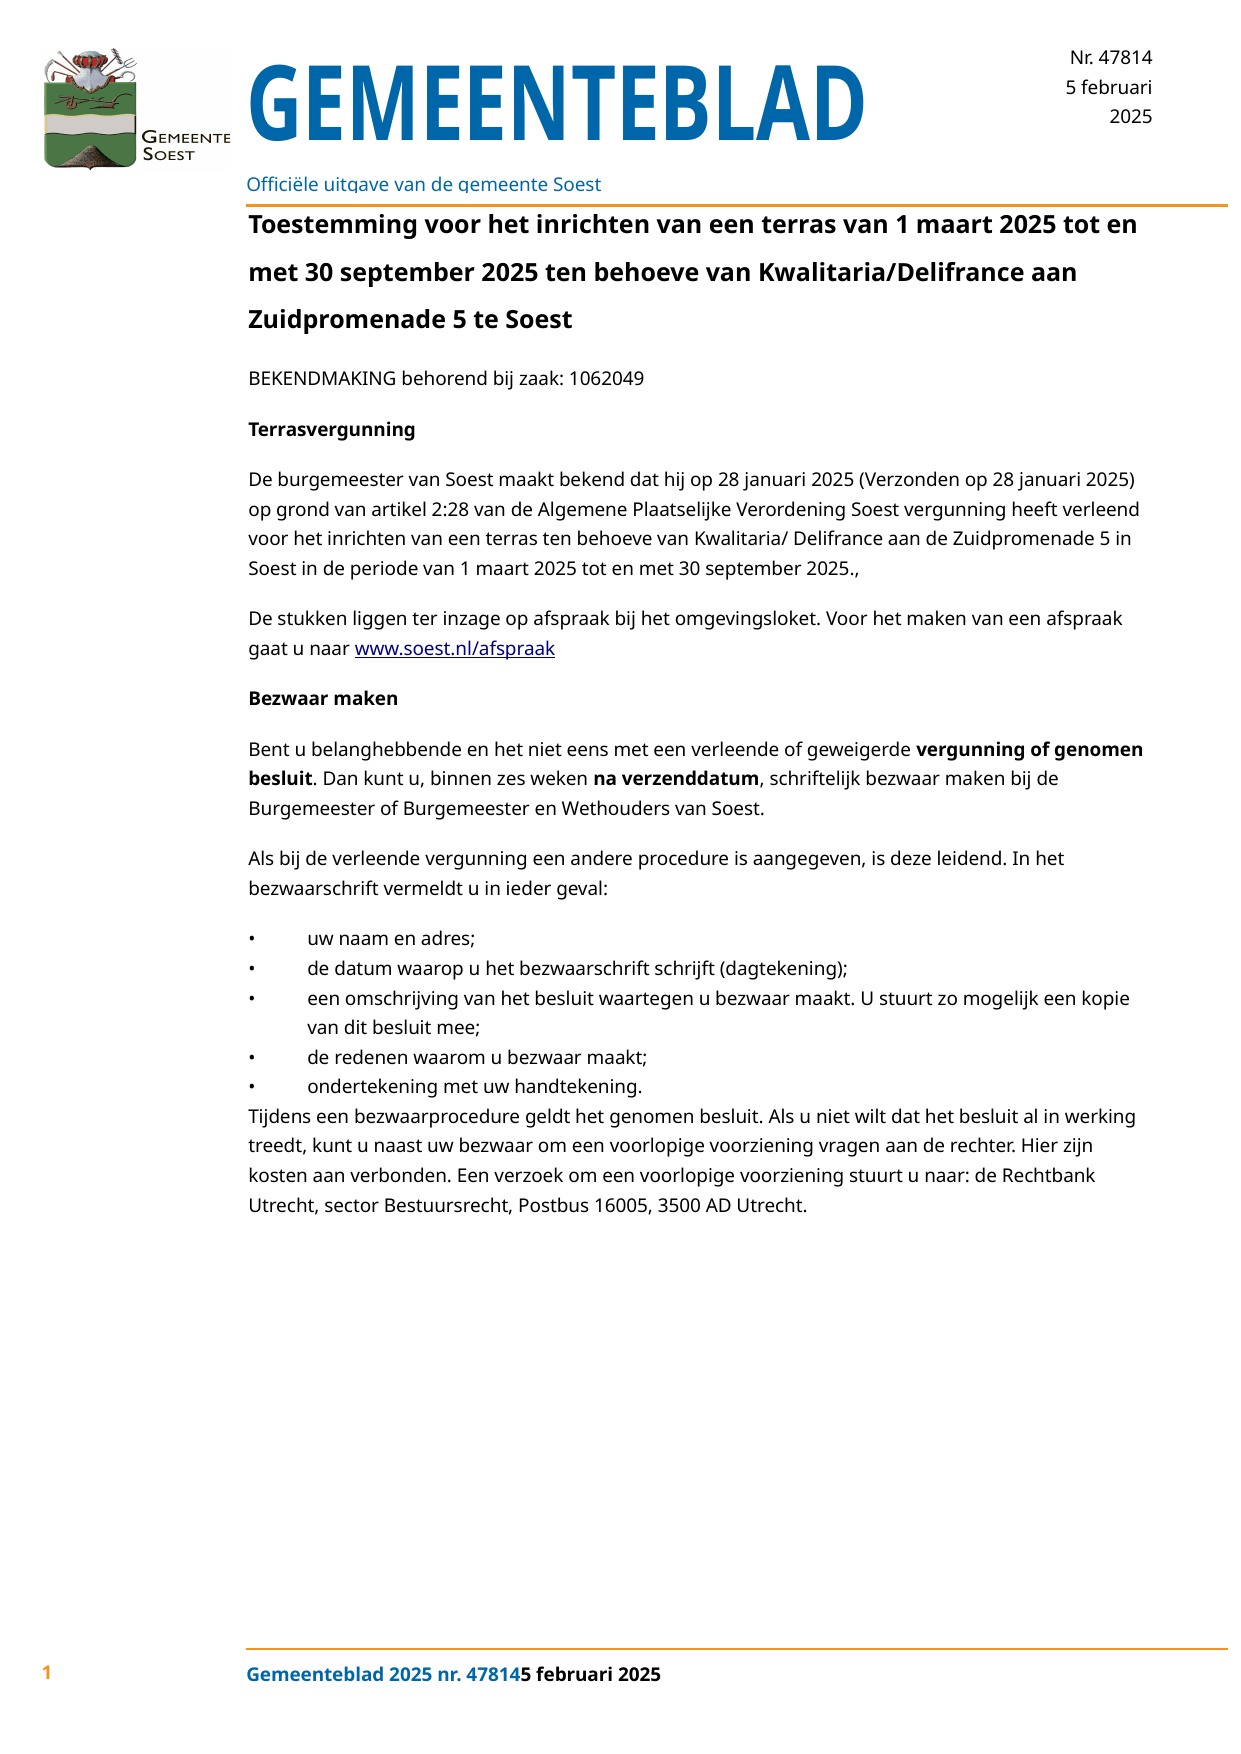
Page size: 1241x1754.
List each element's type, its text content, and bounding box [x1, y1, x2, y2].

text Toestemming voor het inrichten van een terras van 1 maart 2025 tot en met 30 september 2025 ten behoeve van Kwalitaria/Delifrance aan Zuidpromenade 5 te Soest [248, 207, 1152, 336]
list de redenen waarom u bezwaar maakt; [248, 1044, 1152, 1069]
list de datum waarop u het bezwaarschrift schrijft (dagtekening); [248, 955, 1152, 981]
list een omschrijving van het besluit waartegen u bezwaar maakt. U stuurt zo mogelijk een kopie van dit besluit mee; [248, 985, 1152, 1040]
text Als bij de verleende vergunning een andere procedure is aangegeven, is deze leidend. In het bezwaarschrift vermeldt u in ieder geval: [248, 846, 1152, 901]
text Tijdens een bezwaarprocedure geldt het genomen besluit. Als u niet wilt dat het besluit al in werking treedt, kunt u naast uw bezwaar om een voorlopige voorziening vragen aan de rechter. Hier zijn kosten aan verbonden. Een verzoek om een voorlopige voorziening stuurt u naar: de Rechtbank Utrecht, sector Bestuursrecht, Postbus 16005, 3500 AD Utrecht. [248, 1103, 1152, 1217]
text Terrasvergunning [248, 416, 1152, 442]
text De burgemeester van Soest maakt bekend dat hij op 28 januari 2025 (Verzonden op 28 januari 2025) op grond van artikel 2:28 van de Algemene Plaatselijke Verordening Soest vergunning heeft verleend voor het inrichten van een terras ten behoeve van Kwalitaria/ Delifrance aan de Zuidpromenade 5 in Soest in de periode van 1 maart 2025 tot en met 30 september 2025., [248, 466, 1152, 581]
text BEKENDMAKING behorend bij zaak: 1062049 [248, 366, 1152, 391]
list ondertekening met uw handtekening. [248, 1073, 1152, 1099]
text Bent u belanghebbende en het niet eens met een verleende of geweigerde vergunning of genomen besluit. Dan kunt u, binnen zes weken na verzenddatum, schriftelijk bezwaar maken bij de Burgemeester of Burgemeester en Wethouders van Soest. [248, 736, 1152, 821]
text De stukken liggen ter inzage op afspraak bij het omgevingsloket. Voor het maken van een afspraak gaat u naar www.soest.nl/afspraak [248, 606, 1152, 661]
list uw naam en adres; [248, 926, 1152, 951]
text Bezwaar maken [248, 686, 1152, 711]
picture [41, 47, 231, 172]
